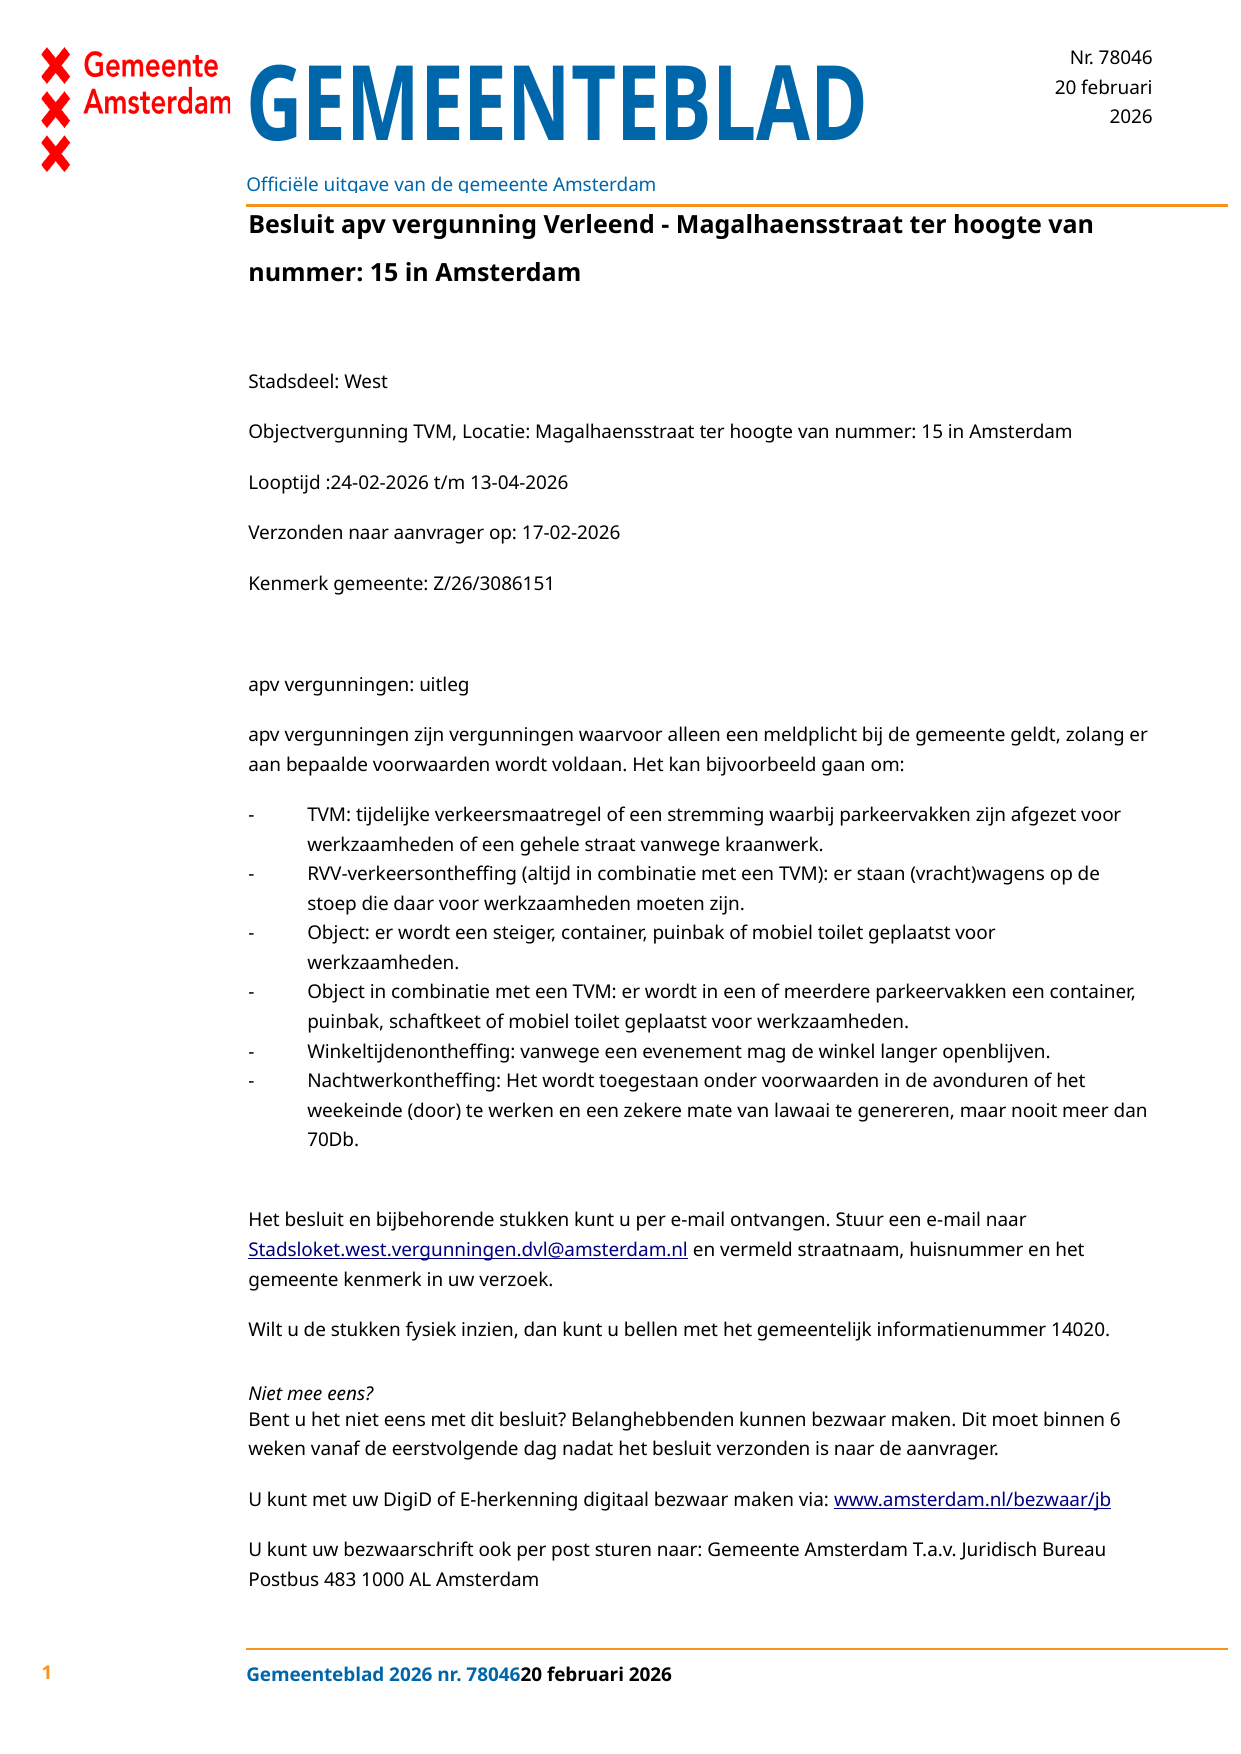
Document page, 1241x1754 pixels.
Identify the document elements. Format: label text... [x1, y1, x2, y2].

text apv vergunningen zijn vergunningen waarvoor alleen een meldplicht bij de gemeente geldt, zolang er aan bepaalde voorwaarden wordt voldaan. Het kan bijvoorbeeld gaan om: [248, 721, 1152, 777]
text Het besluit en bijbehorende stukken kunt u per e-mail ontvangen. Stuur een e-mail naar Stadsloket.west.vergunningen.dvl@amsterdam.nl en vermeld straatnaam, huisnummer en het gemeente kenmerk in uw verzoek. [248, 1207, 1152, 1292]
list Object: er wordt een steiger, container, puinbak of mobiel toilet geplaatst voor werkzaamheden. [248, 919, 1152, 975]
text Looptijd :24-02-2026 t/m 13-04-2026 [248, 469, 1152, 495]
list Nachtwerkontheffing: Het wordt toegestaan onder voorwaarden in de avonduren of het weekeinde (door) te werken en een zekere mate van lawaai te genereren, maar nooit meer dan 70Db. [248, 1067, 1152, 1152]
text apv vergunningen: uitleg [248, 671, 1152, 697]
list Object in combinatie met een TVM: er wordt in een of meerdere parkeervakken een container, puinbak, schaftkeet of mobiel toilet geplaatst voor werkzaamheden. [248, 979, 1152, 1034]
list TVM: tijdelijke verkeersmaatregel of een stremming waarbij parkeervakken zijn afgezet voor werkzaamheden of een gehele straat vanwege kraanwerk. [248, 801, 1152, 857]
text Besluit apv vergunning Verleend - Magalhaensstraat ter hoogte van nummer: 15 in Amsterdam [248, 207, 1152, 288]
text U kunt uw bezwaarschrift ook per post sturen naar: Gemeente Amsterdam T.a.v. Juridisch Bureau Postbus 483 1000 AL Amsterdam [248, 1536, 1152, 1592]
list RVV-verkeersontheffing (altijd in combinatie met een TVM): er staan (vracht)wagens op de stoep die daar voor werkzaamheden moeten zijn. [248, 860, 1152, 916]
picture [41, 47, 231, 172]
list Winkeltijdenontheffing: vanwege een evenement mag de winkel langer openblijven. [248, 1038, 1152, 1064]
text Kenmerk gemeente: Z/26/3086151 [248, 570, 1152, 596]
text Wilt u de stukken fysiek inzien, dan kunt u bellen met het gemeentelijk informatienummer 14020. [248, 1316, 1152, 1342]
text U kunt met uw DigiD of E-herkenning digitaal bezwaar maken via: www.amsterdam.nl/bezwaar/jb [248, 1486, 1152, 1512]
text Stadsdeel: West [248, 368, 1152, 394]
text Objectvergunning TVM, Locatie: Magalhaensstraat ter hoogte van nummer: 15 in Amsterdam [248, 419, 1152, 444]
text Bent u het niet eens met dit besluit? Belanghebbenden kunnen bezwaar maken. Dit moet binnen 6 weken vanaf de eerstvolgende dag nadat het besluit verzonden is naar de aanvrager. [248, 1406, 1152, 1461]
text Verzonden naar aanvrager op: 17-02-2026 [248, 519, 1152, 545]
text Niet mee eens? [248, 1380, 1152, 1406]
